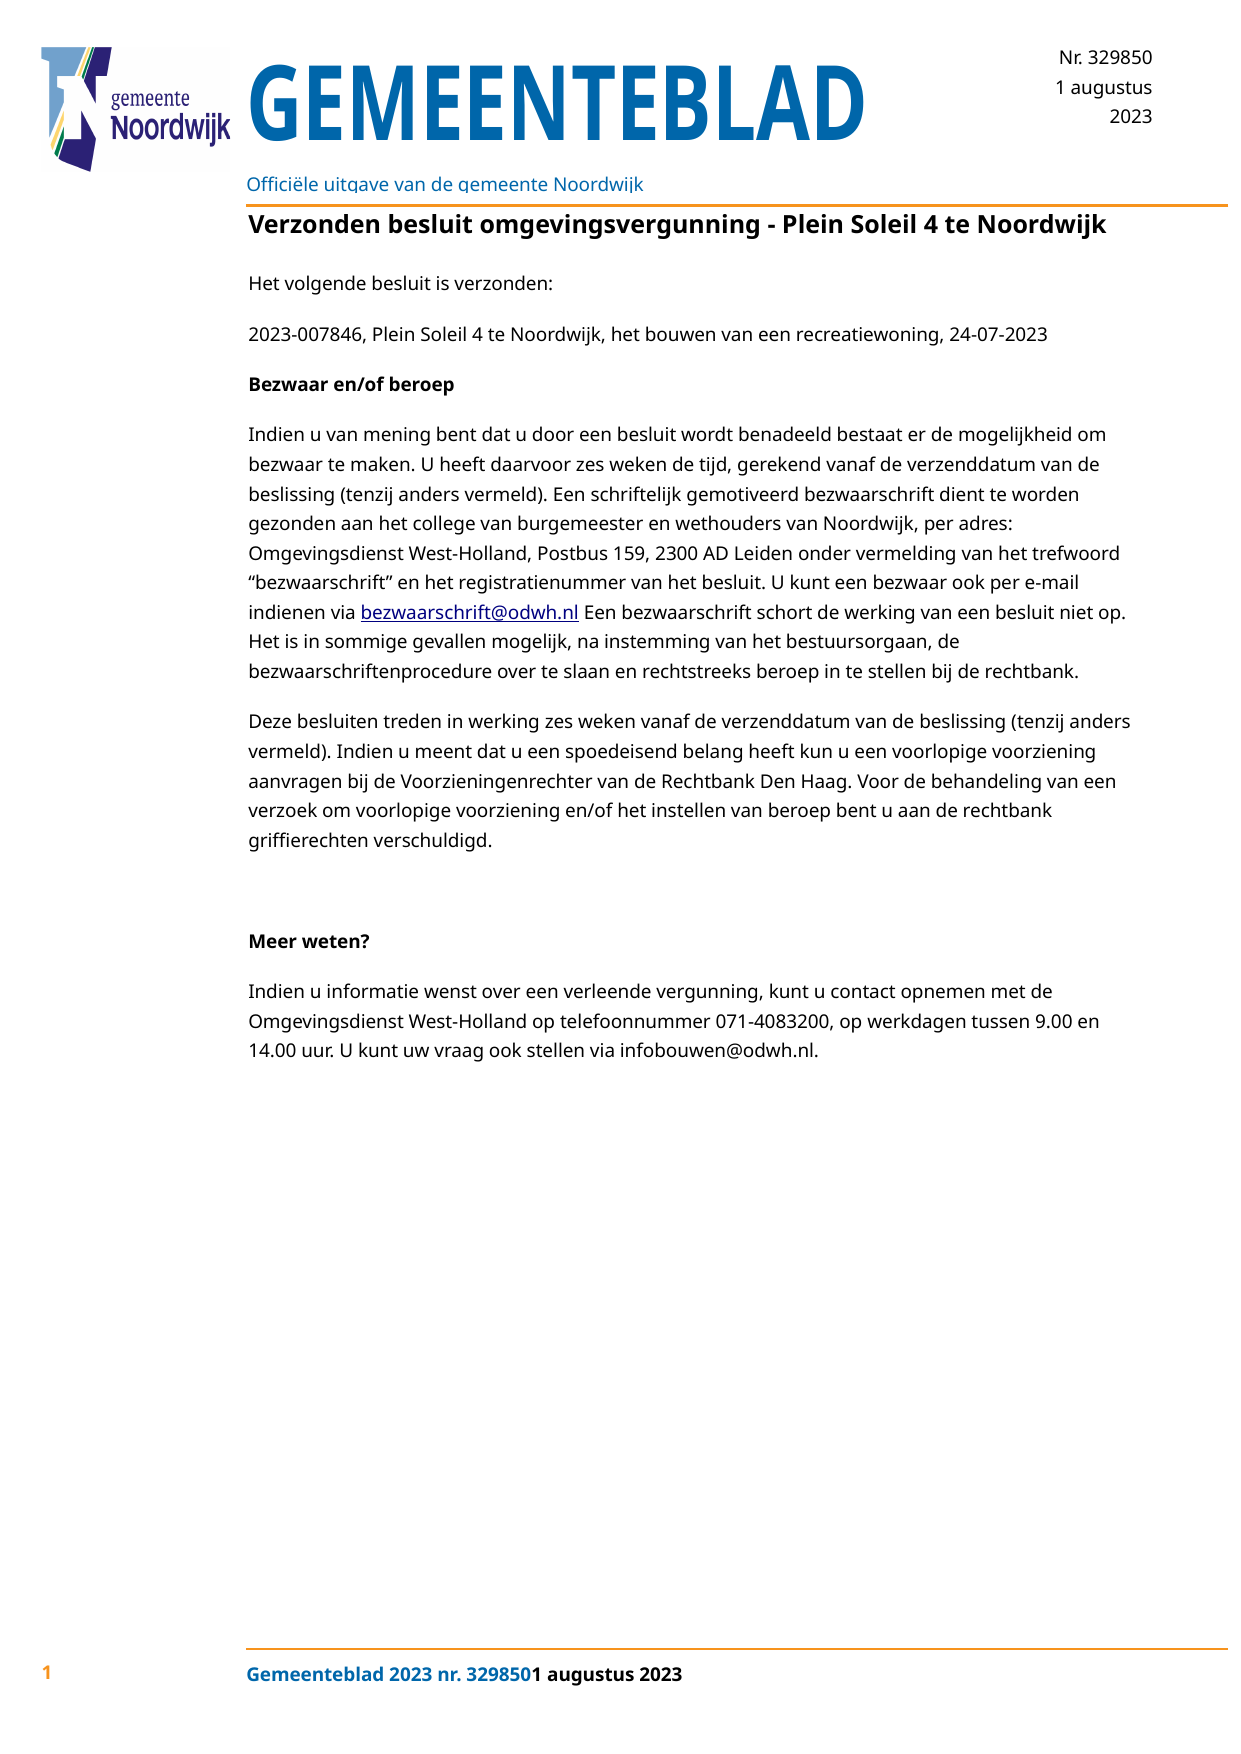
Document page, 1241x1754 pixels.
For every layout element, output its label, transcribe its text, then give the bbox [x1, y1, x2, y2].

text Het volgende besluit is verzonden: [248, 270, 1152, 296]
text Meer weten? [248, 928, 1152, 953]
text 2023-007846, Plein Soleil 4 te Noordwijk, het bouwen van een recreatiewoning, 24-07-2023 [248, 321, 1152, 346]
text Indien u informatie wenst over een verleende vergunning, kunt u contact opnemen met de Omgevingsdienst West-Holland op telefoonnummer 071-4083200, op werkdagen tussen 9.00 en 14.00 uur. U kunt uw vraag ook stellen via infobouwen@odwh.nl. [248, 978, 1152, 1063]
text Verzonden besluit omgevingsvergunning - Plein Soleil 4 te Noordwijk [248, 207, 1152, 241]
picture [41, 47, 231, 172]
text Indien u van mening bent dat u door een besluit wordt benadeeld bestaat er de mogelijkheid om bezwaar te maken. U heeft daarvoor zes weken de tijd, gerekend vanaf de verzenddatum van de beslissing (tenzij anders vermeld). Een schriftelijk gemotiveerd bezwaarschrift dient te worden gezonden aan het college van burgemeester en wethouders van Noordwijk, per adres: Omgevingsdienst West-Holland, Postbus 159, 2300 AD Leiden onder vermelding van het trefwoord “bezwaarschrift” en het registratienummer van het besluit. U kunt een bezwaar ook per e-mail indienen via bezwaarschrift@odwh.nl Een bezwaarschrift schort de werking van een besluit niet op. Het is in sommige gevallen mogelijk, na instemming van het bestuursorgaan, de bezwaarschriftenprocedure over te slaan en rechtstreeks beroep in te stellen bij de rechtbank. [248, 422, 1152, 684]
text Bezwaar en/of beroep [248, 371, 1152, 397]
text Deze besluiten treden in werking zes weken vanaf de verzenddatum van de beslissing (tenzij anders vermeld). Indien u meent dat u een spoedeisend belang heeft kun u een voorlopige voorziening aanvragen bij de Voorzieningenrechter van de Rechtbank Den Haag. Voor de behandeling van een verzoek om voorlopige voorziening en/of het instellen van beroep bent u aan de rechtbank griffierechten verschuldigd. [248, 709, 1152, 853]
